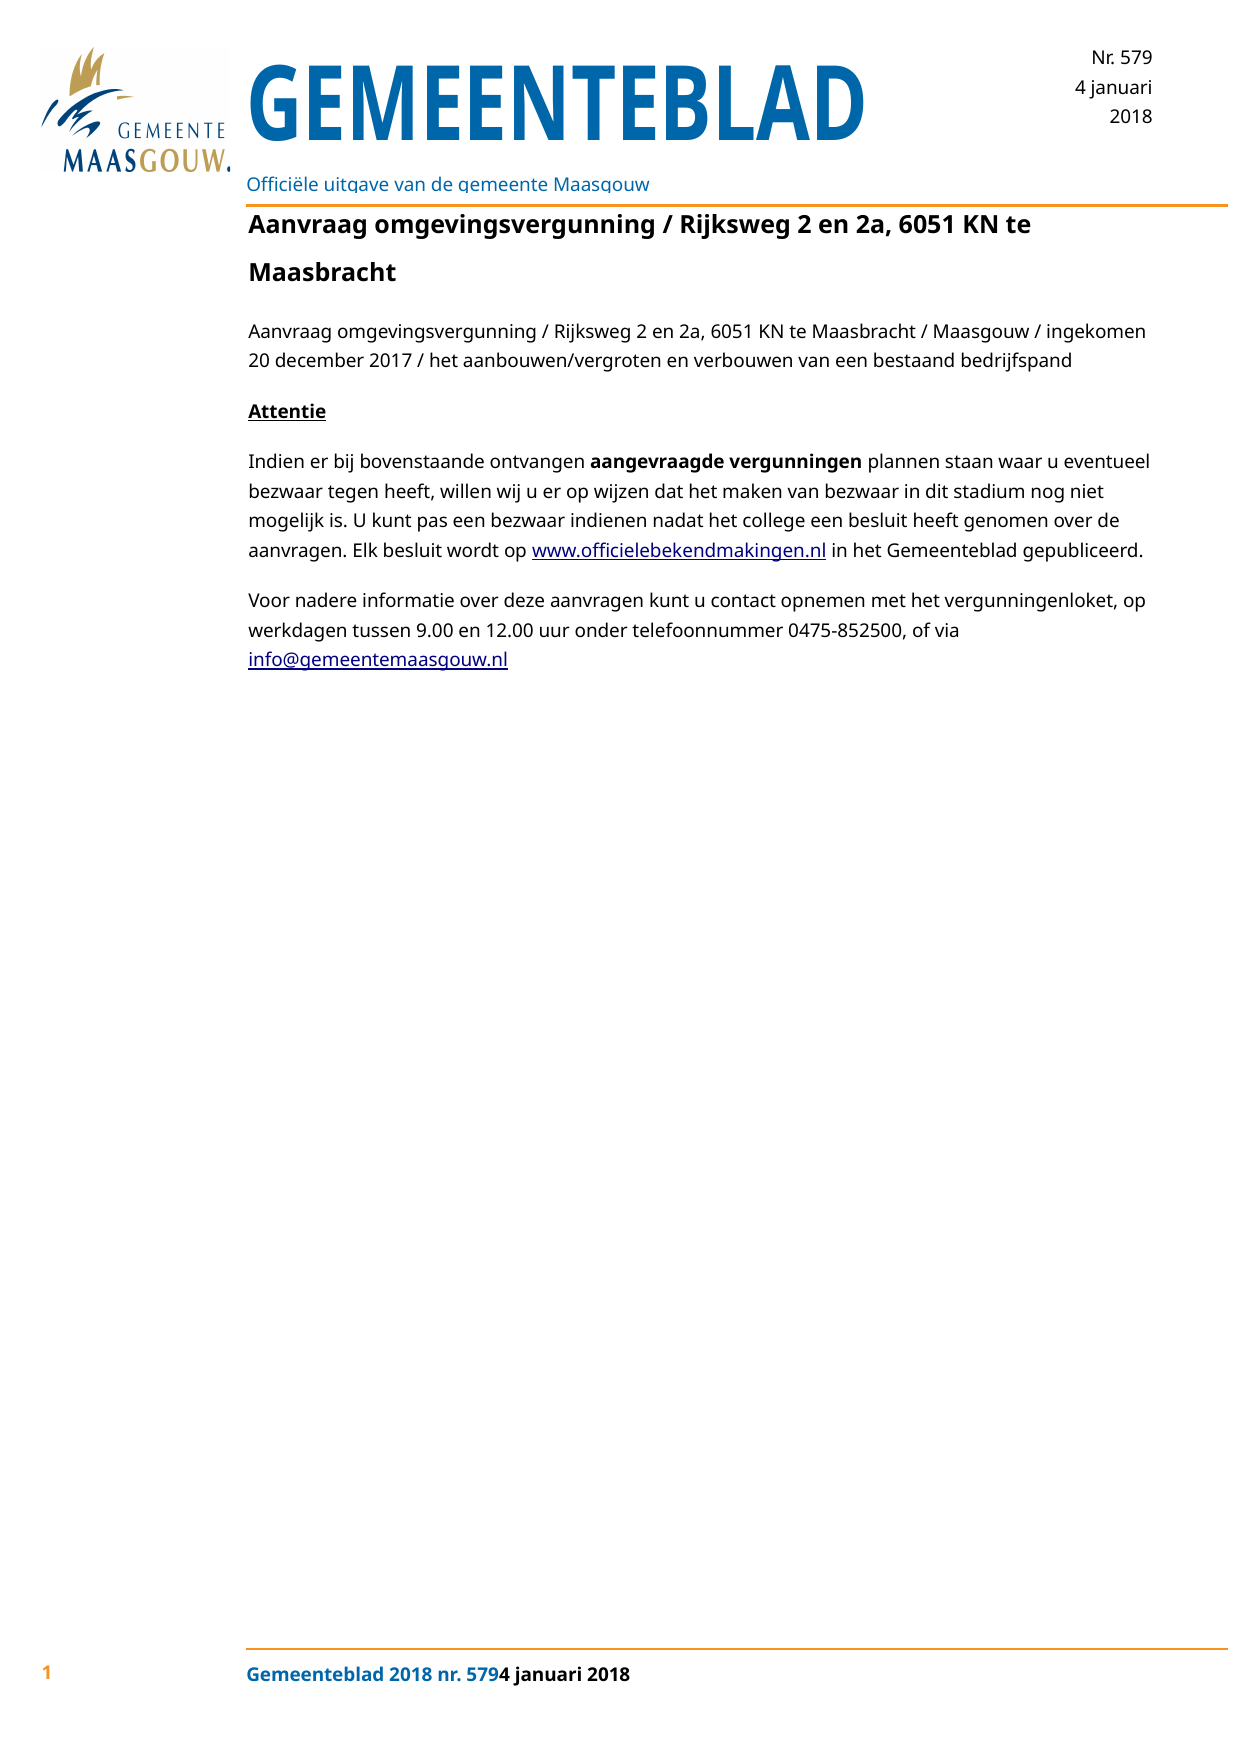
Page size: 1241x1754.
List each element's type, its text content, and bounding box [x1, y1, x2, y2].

text Indien er bij bovenstaande ontvangen aangevraagde vergunningen plannen staan waar u eventueel bezwaar tegen heeft, willen wij u er op wijzen dat het maken van bezwaar in dit stadium nog niet mogelijk is. U kunt pas een bezwaar indienen nadat het college een besluit heeft genomen over de aanvragen. Elk besluit wordt op www.officielebekendmakingen.nl in het Gemeenteblad gepubliceerd. [248, 448, 1152, 563]
text Voor nadere informatie over deze aanvragen kunt u contact opnemen met het vergunningenloket, op werkdagen tussen 9.00 en 12.00 uur onder telefoonnummer 0475-852500, of via info@gemeentemaasgouw.nl [248, 587, 1152, 672]
text Attentie [248, 398, 1152, 424]
picture [41, 47, 231, 172]
text Aanvraag omgevingsvergunning / Rijksweg 2 en 2a, 6051 KN te Maasbracht / Maasgouw / ingekomen 20 december 2017 / het aanbouwen/vergroten en verbouwen van een bestaand bedrijfspand [248, 318, 1152, 373]
text Aanvraag omgevingsvergunning / Rijksweg 2 en 2a, 6051 KN te Maasbracht [248, 207, 1152, 288]
